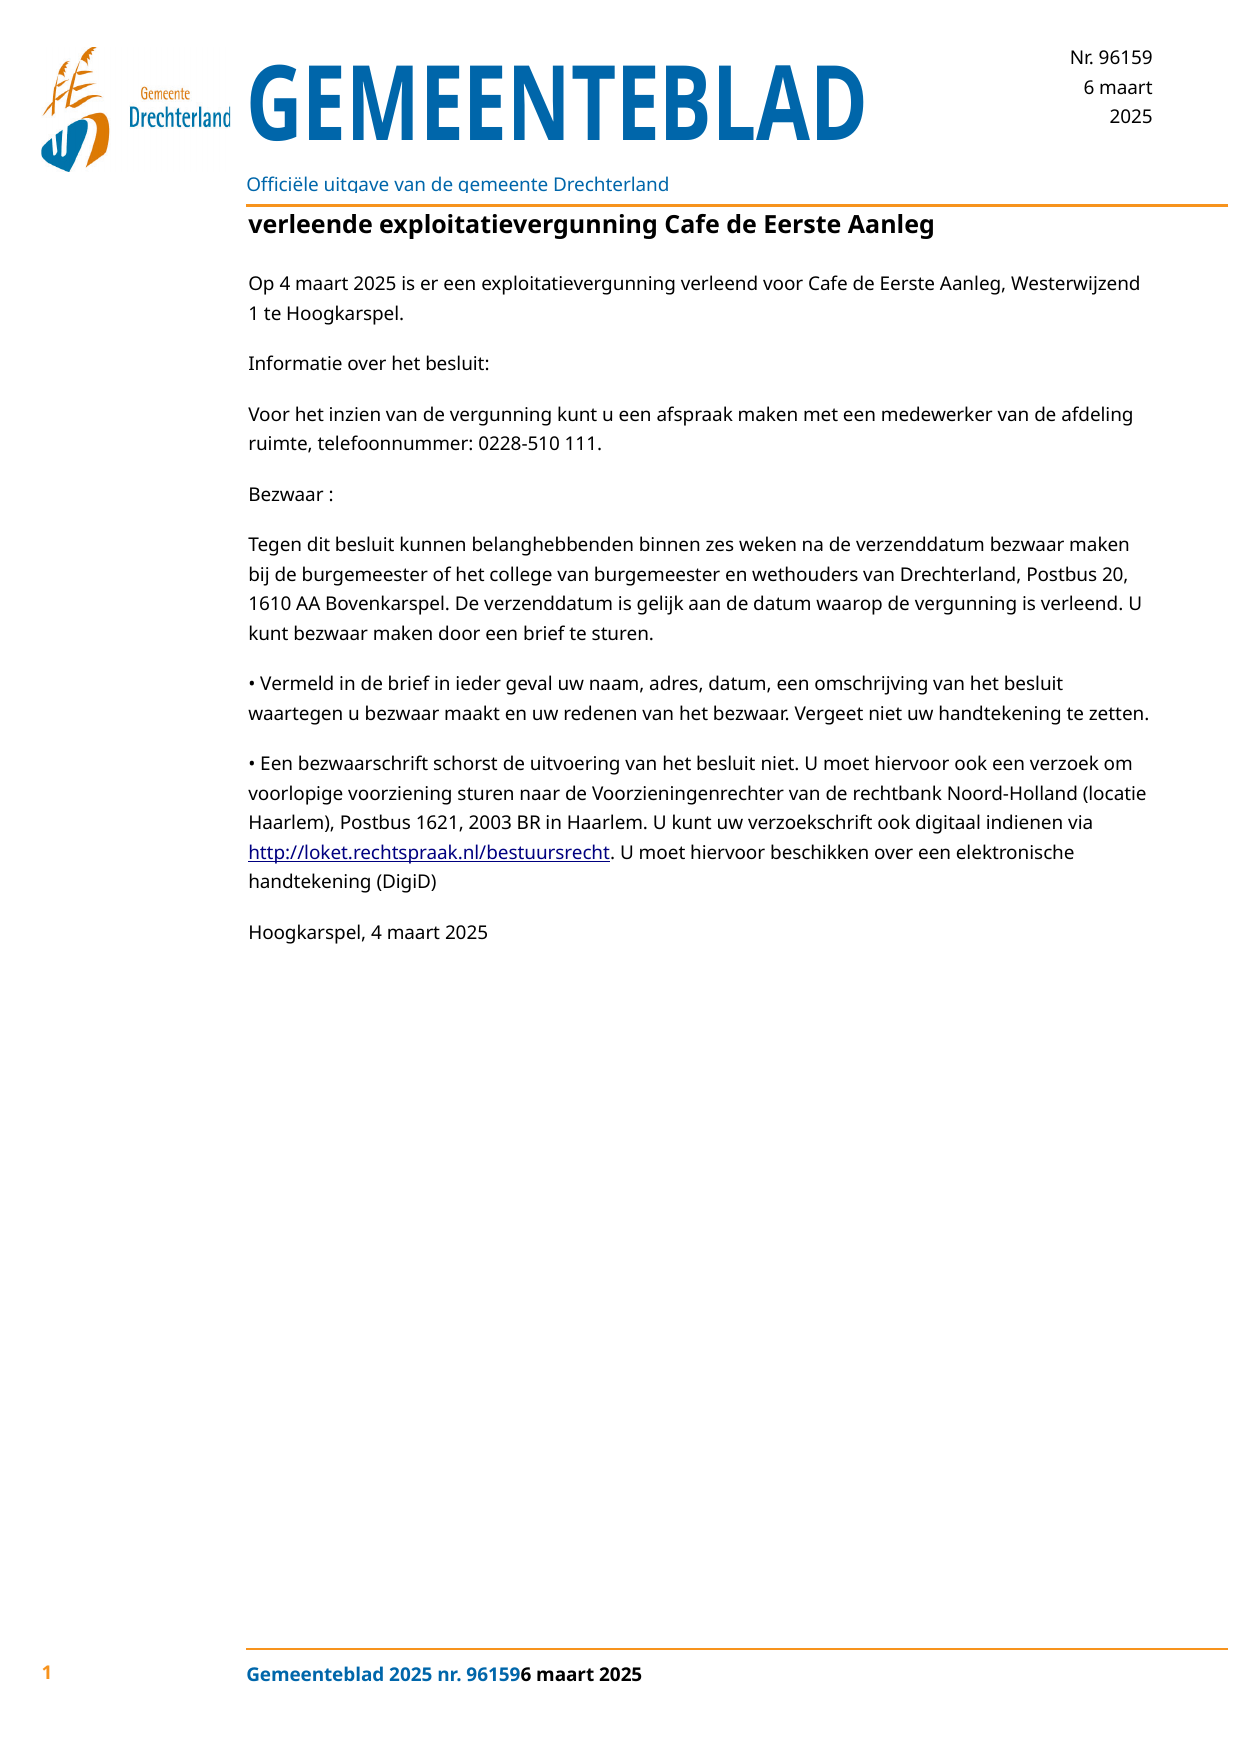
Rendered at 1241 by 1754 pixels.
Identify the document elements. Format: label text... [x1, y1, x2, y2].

picture [41, 47, 231, 172]
text Informatie over het besluit: [248, 350, 1152, 376]
text Voor het inzien van de vergunning kunt u een afspraak maken met een medewerker van de afdeling ruimte, telefoonnummer: 0228-510 111. [248, 401, 1152, 456]
picture [226, 115, 231, 124]
picture [41, 158, 64, 172]
text • Vermeld in de brief in ieder geval uw naam, adres, datum, een omschrijving van het besluit waartegen u bezwaar maakt en uw redenen van het bezwaar. Vergeet niet uw handtekening te zetten. [248, 670, 1152, 726]
text Tegen dit besluit kunnen belanghebbenden binnen zes weken na de verzenddatum bezwaar maken bij de burgemeester of het college van burgemeester en wethouders van Drechterland, Postbus 20, 1610 AA Bovenkarspel. De verzenddatum is gelijk aan de datum waarop de vergunning is verleend. U kunt bezwaar maken door een brief te sturen. [248, 531, 1152, 646]
text Bezwaar : [248, 481, 1152, 506]
text • Een bezwaarschrift schorst de uitvoering van het besluit niet. U moet hiervoor ook een verzoek om voorlopige voorziening sturen naar de Voorzieningenrechter van de rechtbank Noord-Holland (locatie Haarlem), Postbus 1621, 2003 BR in Haarlem. U kunt uw verzoekschrift ook digitaal indienen via http://loket.rechtspraak.nl/bestuursrecht. U moet hiervoor beschikken over een elektronische handtekening (DigiD) [248, 750, 1152, 894]
text verleende exploitatievergunning Cafe de Eerste Aanleg [248, 207, 1152, 241]
text Op 4 maart 2025 is er een exploitatievergunning verleend voor Cafe de Eerste Aanleg, Westerwijzend 1 te Hoogkarspel. [248, 270, 1152, 326]
text Hoogkarspel, 4 maart 2025 [248, 919, 1152, 945]
